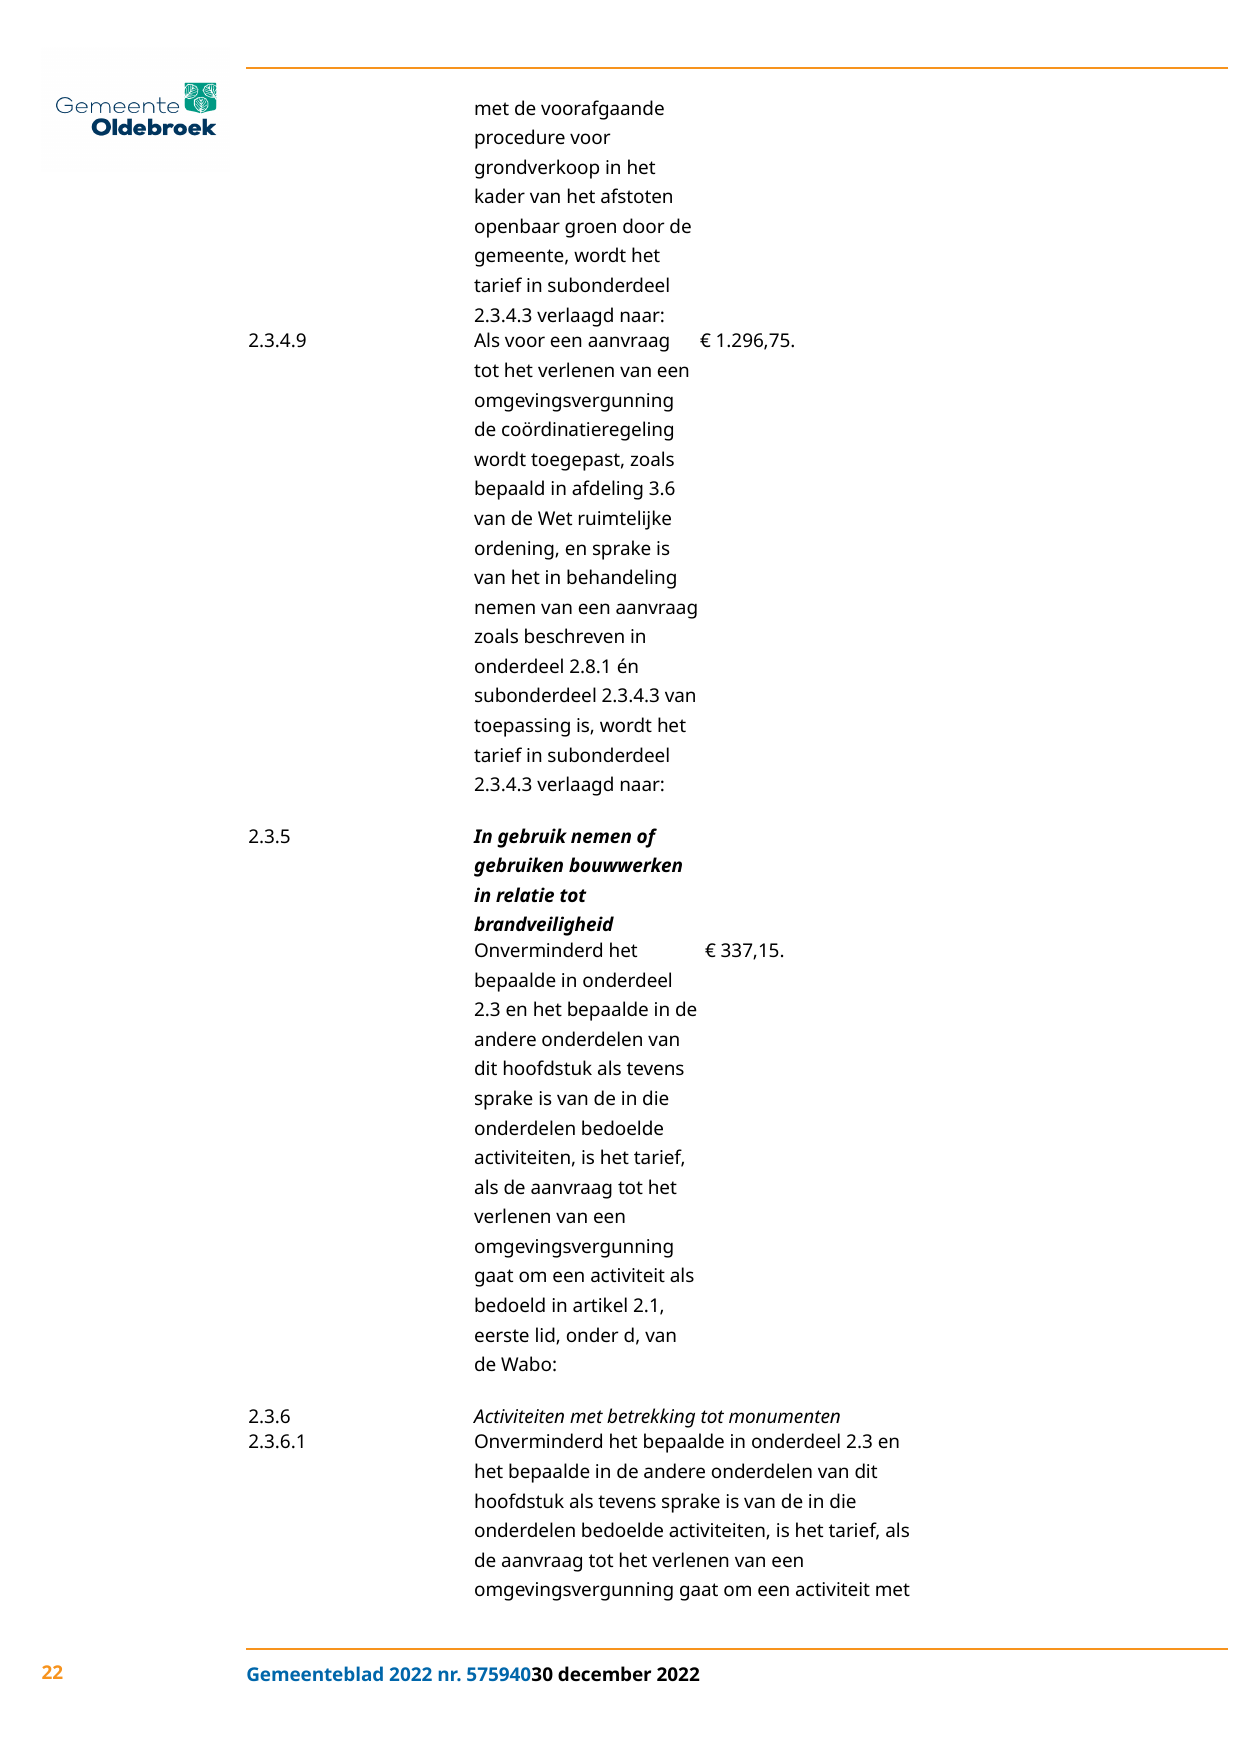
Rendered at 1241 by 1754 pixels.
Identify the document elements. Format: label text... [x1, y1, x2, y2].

table_cell € 337,15. [700, 937, 1152, 1377]
table_cell [926, 1403, 1152, 1429]
table_cell [248, 1377, 474, 1403]
table_cell Activiteiten met betrekking tot monumenten [474, 1403, 926, 1429]
table_cell [700, 797, 1152, 823]
table_cell 2.3.5 [248, 823, 474, 937]
table_cell In gebruik nemen of gebruiken bouwwerken in relatie tot brandveiligheid [474, 823, 700, 937]
table_cell Onverminderd het bepaalde in onderdeel 2.3 en het bepaalde in de andere onderdelen van dit hoofdstuk als tevens sprake is van de in die onderdelen bedoelde activiteiten, is het tarief, als de aanvraag tot het verlenen van een omgevingsvergunning gaat om een activiteit met [474, 1429, 926, 1602]
table_cell [700, 823, 1152, 937]
table_cell [248, 797, 474, 823]
table_cell [700, 1377, 1152, 1403]
picture [41, 47, 231, 172]
table_cell [248, 937, 474, 1377]
table_cell € 1.296,75. [700, 328, 1152, 797]
table_cell [926, 1429, 1152, 1602]
table_cell 2.3.6 [248, 1403, 474, 1429]
table_cell [700, 95, 1152, 328]
table_cell [248, 95, 474, 328]
table_cell met de voorafgaande procedure voor grondverkoop in het kader van het afstoten openbaar groen door de gemeente, wordt het tarief in subonderdeel 2.3.4.3 verlaagd naar: [474, 95, 700, 328]
table_cell [474, 797, 700, 823]
table_cell [474, 1377, 700, 1403]
table_cell Onverminderd het bepaalde in onderdeel 2.3 en het bepaalde in de andere onderdelen van dit hoofdstuk als tevens sprake is van de in die onderdelen bedoelde activiteiten, is het tarief, als de aanvraag tot het verlenen van een omgevingsvergunning gaat om een activiteit als bedoeld in artikel 2.1, eerste lid, onder d, van de Wabo: [474, 937, 700, 1377]
table_cell 2.3.4.9 [248, 328, 474, 797]
table_cell Als voor een aanvraag tot het verlenen van een omgevingsvergunning de coördinatieregeling wordt toegepast, zoals bepaald in afdeling 3.6 van de Wet ruimtelijke ordening, en sprake is van het in behandeling nemen van een aanvraag zoals beschreven in onderdeel 2.8.1 én subonderdeel 2.3.4.3 van toepassing is, wordt het tarief in subonderdeel 2.3.4.3 verlaagd naar: [474, 328, 700, 797]
table_cell 2.3.6.1 [248, 1429, 474, 1602]
